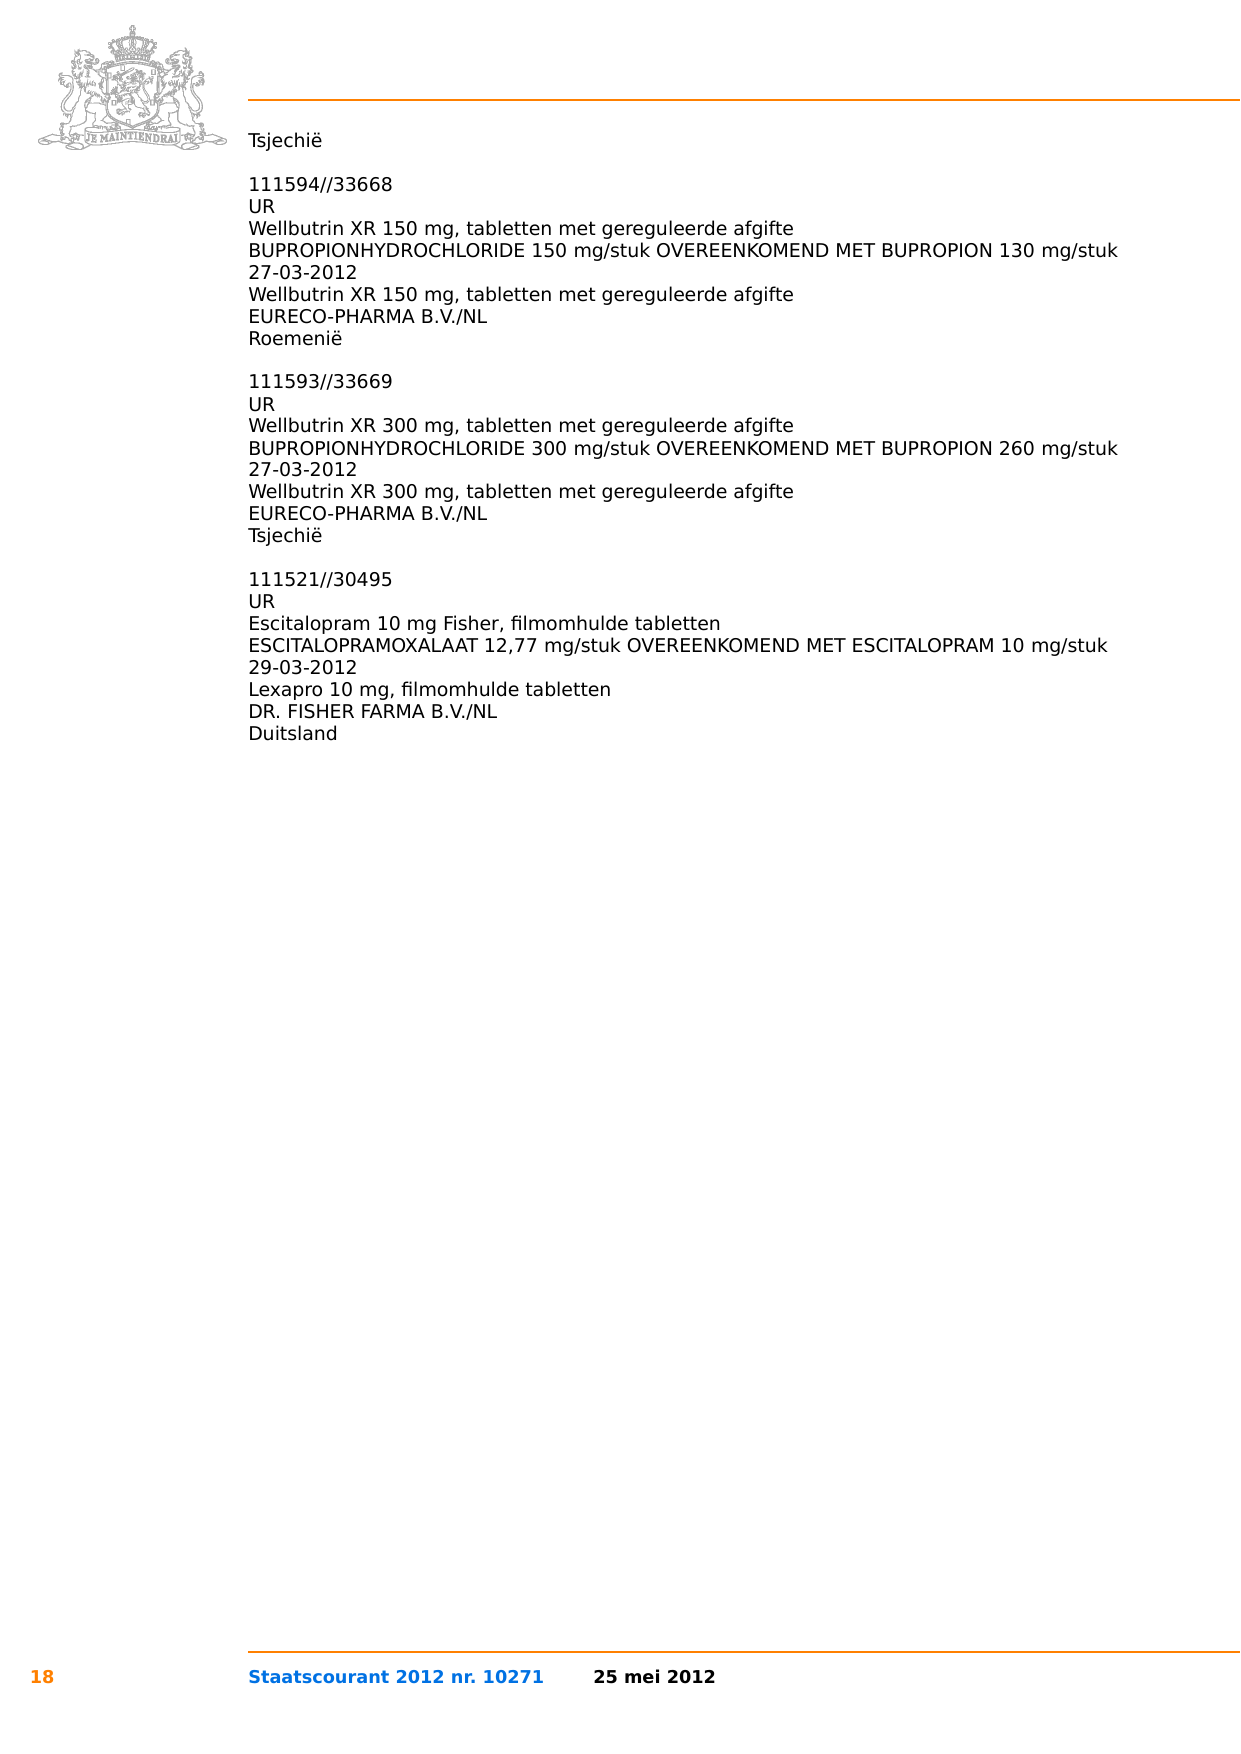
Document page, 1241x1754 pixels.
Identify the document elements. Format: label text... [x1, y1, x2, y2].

text 27-03-2012 [248, 459, 1163, 481]
text Wellbutrin XR 300 mg, tabletten met gereguleerde afgifte [248, 415, 1163, 437]
text UR [248, 393, 1163, 415]
picture [38, 25, 227, 150]
text Tsjechië [248, 525, 1163, 547]
text EURECO-PHARMA B.V./NL [248, 306, 1163, 328]
text 111521//30495 [248, 569, 1163, 591]
text 29-03-2012 [248, 657, 1163, 679]
text Roemenië [248, 328, 1163, 349]
text Escitalopram 10 mg Fisher, filmomhulde tabletten [248, 613, 1163, 635]
text UR [248, 591, 1163, 613]
text 111593//33669 [248, 371, 1163, 393]
text Tsjechië [248, 130, 1163, 152]
text Wellbutrin XR 150 mg, tabletten met gereguleerde afgifte [248, 284, 1163, 306]
text Wellbutrin XR 150 mg, tabletten met gereguleerde afgifte [248, 218, 1163, 240]
text 27-03-2012 [248, 262, 1163, 284]
text DR. FISHER FARMA B.V./NL [248, 701, 1163, 723]
text Duitsland [248, 723, 1163, 745]
text 111594//33668 [248, 174, 1163, 196]
text Wellbutrin XR 300 mg, tabletten met gereguleerde afgifte [248, 481, 1163, 503]
text BUPROPIONHYDROCHLORIDE 150 mg/stuk OVEREENKOMEND MET BUPROPION 130 mg/stuk [248, 240, 1163, 262]
text Lexapro 10 mg, filmomhulde tabletten [248, 679, 1163, 701]
text EURECO-PHARMA B.V./NL [248, 503, 1163, 525]
text ESCITALOPRAMOXALAAT 12,77 mg/stuk OVEREENKOMEND MET ESCITALOPRAM 10 mg/stuk [248, 635, 1163, 657]
text UR [248, 196, 1163, 218]
text BUPROPIONHYDROCHLORIDE 300 mg/stuk OVEREENKOMEND MET BUPROPION 260 mg/stuk [248, 437, 1163, 459]
